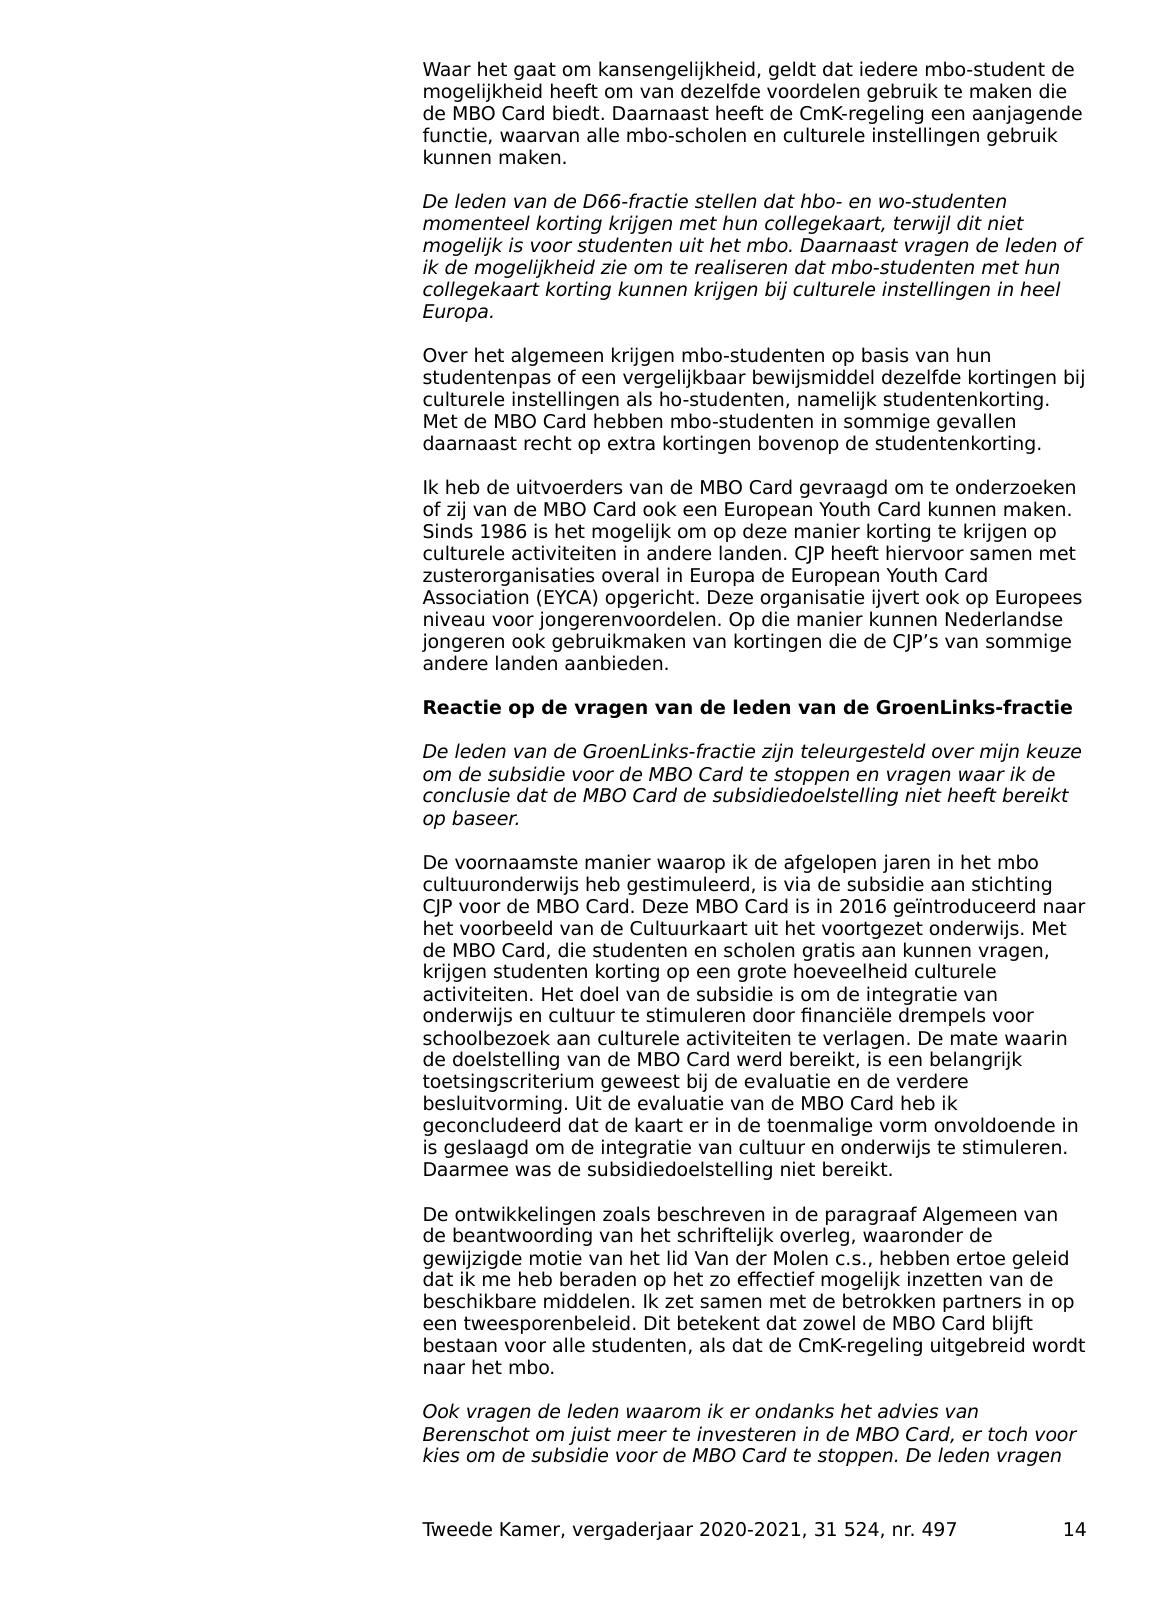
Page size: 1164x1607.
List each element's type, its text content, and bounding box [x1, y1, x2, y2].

text Ik heb de uitvoerders van de MBO Card gevraagd om te onderzoeken of zij van de MBO Card ook een European Youth Card kunnen maken. Sinds 1986 is het mogelijk om op deze manier korting te krijgen op culturele activiteiten in andere landen. CJP heeft hiervoor samen met zusterorganisaties overal in Europa de European Youth Card Association (EYCA) opgericht. Deze organisatie ijvert ook op Europees niveau voor jongerenvoordelen. Op die manier kunnen Nederlandse jongeren ook gebruikmaken van kortingen die de CJP’s van sommige andere landen aanbieden. [422, 477, 1087, 675]
text De ontwikkelingen zoals beschreven in de paragraaf Algemeen van de beantwoording van het schriftelijk overleg, waaronder de gewijzigde motie van het lid Van der Molen c.s., hebben ertoe geleid dat ik me heb beraden op het zo effectief mogelijk inzetten van de beschikbare middelen. Ik zet samen met de betrokken partners in op een tweesporenbeleid. Dit betekent dat zowel de MBO Card blijft bestaan voor alle studenten, als dat de CmK-regeling uitgebreid wordt naar het mbo. [422, 1203, 1087, 1379]
text Waar het gaat om kansengelijkheid, geldt dat iedere mbo-student de mogelijkheid heeft om van dezelfde voordelen gebruik te maken die de MBO Card biedt. Daarnaast heeft de CmK-regeling een aanjagende functie, waarvan alle mbo-scholen en culturele instellingen gebruik kunnen maken. [422, 59, 1087, 169]
text Ook vragen de leden waarom ik er ondanks het advies van Berenschot om juist meer te investeren in de MBO Card, er toch voor kies om de subsidie voor de MBO Card te stoppen. De leden vragen [422, 1401, 1087, 1467]
subtitle Reactie op de vragen van de leden van de GroenLinks-fractie [422, 697, 1087, 719]
text De voornaamste manier waarop ik de afgelopen jaren in het mbo cultuuronderwijs heb gestimuleerd, is via de subsidie aan stichting CJP voor de MBO Card. Deze MBO Card is in 2016 geïntroduceerd naar het voorbeeld van de Cultuurkaart uit het voortgezet onderwijs. Met de MBO Card, die studenten en scholen gratis aan kunnen vragen, krijgen studenten korting op een grote hoeveelheid culturele activiteiten. Het doel van de subsidie is om de integratie van onderwijs en cultuur te stimuleren door financiële drempels voor schoolbezoek aan culturele activiteiten te verlagen. De mate waarin de doelstelling van de MBO Card werd bereikt, is een belangrijk toetsingscriterium geweest bij de evaluatie en de verdere besluitvorming. Uit de evaluatie van de MBO Card heb ik geconcludeerd dat de kaart er in de toenmalige vorm onvoldoende in is geslaagd om de integratie van cultuur en onderwijs te stimuleren. Daarmee was de subsidiedoelstelling niet bereikt. [422, 852, 1087, 1181]
text Over het algemeen krijgen mbo-studenten op basis van hun studentenpas of een vergelijkbaar bewijsmiddel dezelfde kortingen bij culturele instellingen als ho-studenten, namelijk studentenkorting. Met de MBO Card hebben mbo-studenten in sommige gevallen daarnaast recht op extra kortingen bovenop de studentenkorting. [422, 345, 1087, 455]
text De leden van de D66-fractie stellen dat hbo- en wo-studenten momenteel korting krijgen met hun collegekaart, terwijl dit niet mogelijk is voor studenten uit het mbo. Daarnaast vragen de leden of ik de mogelijkheid zie om te realiseren dat mbo-studenten met hun collegekaart korting kunnen krijgen bij culturele instellingen in heel Europa. [422, 191, 1087, 323]
text De leden van de GroenLinks-fractie zijn teleurgesteld over mijn keuze om de subsidie voor de MBO Card te stoppen en vragen waar ik de conclusie dat de MBO Card de subsidiedoelstelling niet heeft bereikt op baseer. [422, 741, 1087, 829]
